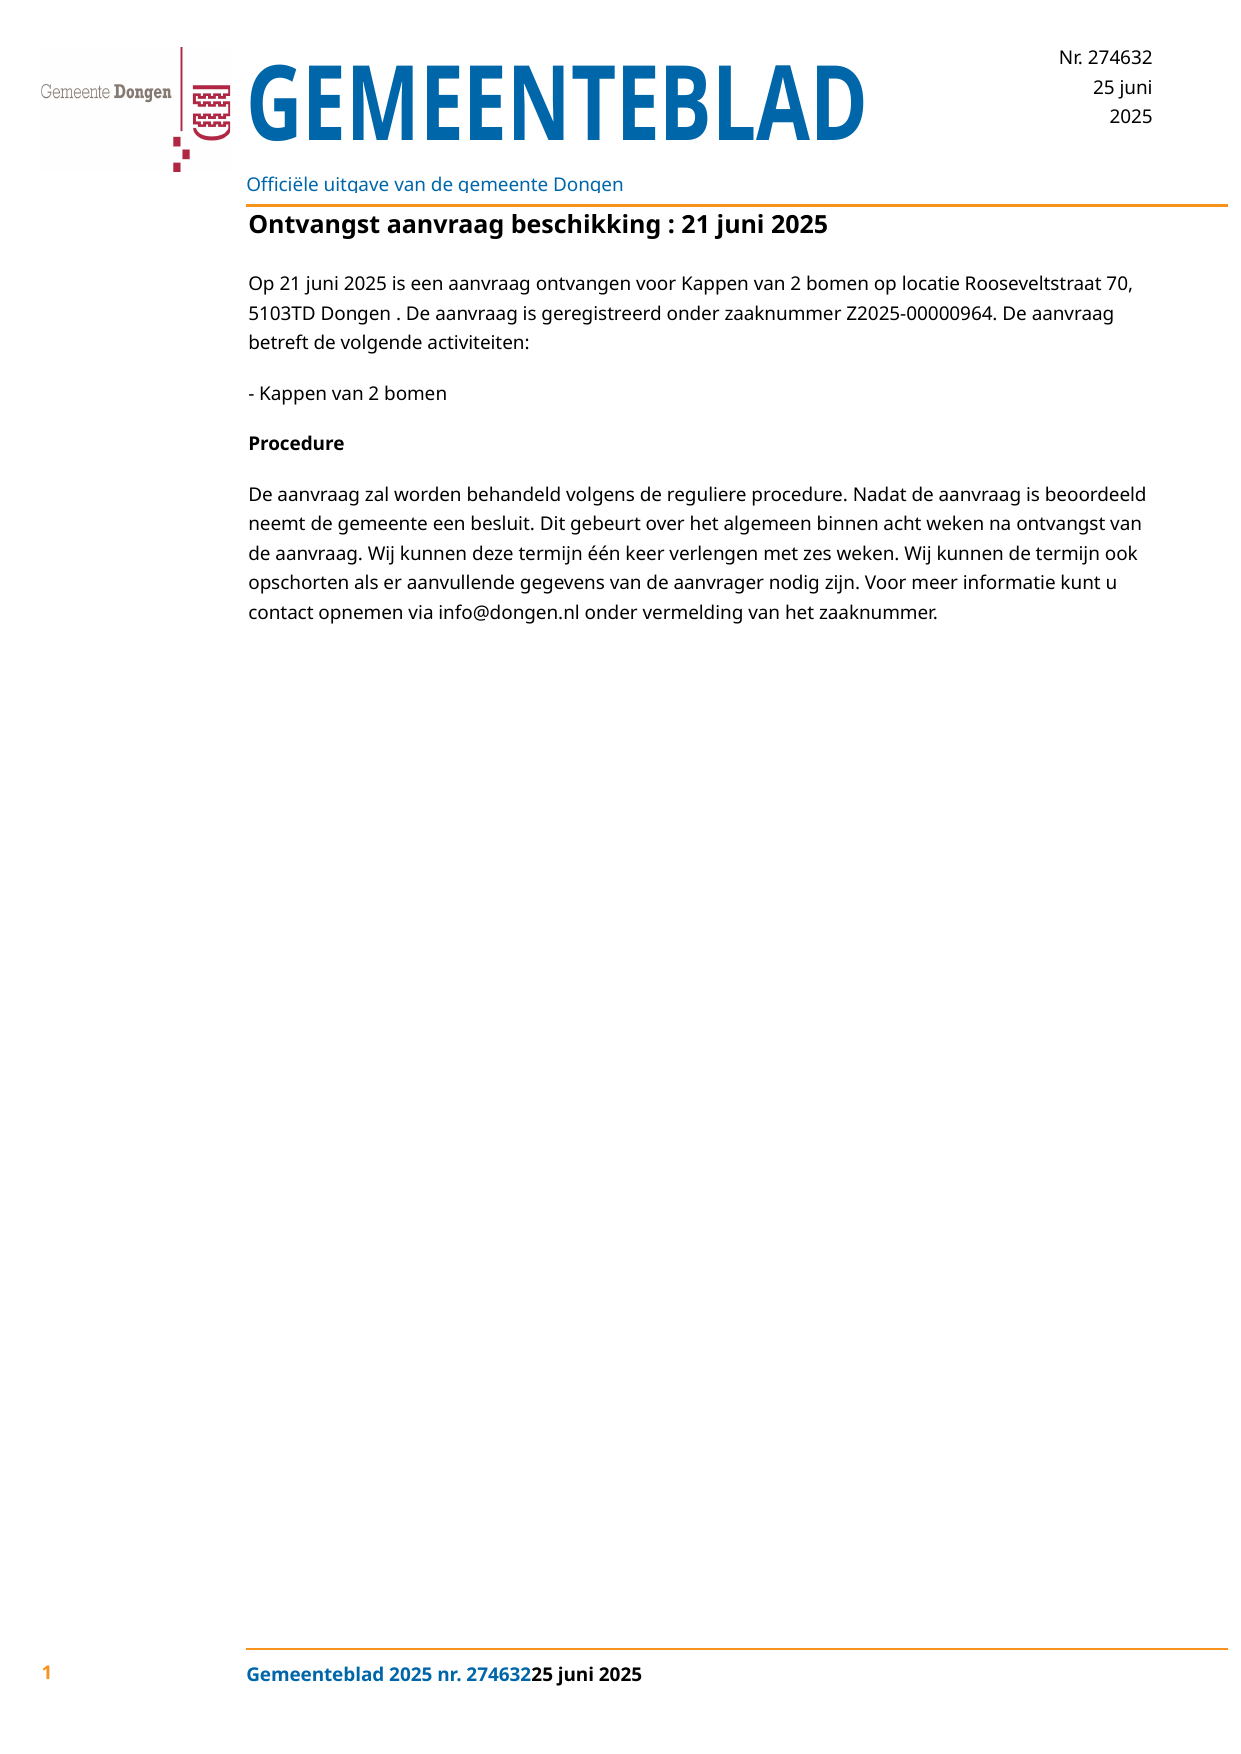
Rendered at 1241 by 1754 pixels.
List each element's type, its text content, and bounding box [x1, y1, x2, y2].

text Ontvangst aanvraag beschikking : 21 juni 2025 [248, 207, 1152, 241]
text Procedure [248, 430, 1152, 456]
text Op 21 juni 2025 is een aanvraag ontvangen voor Kappen van 2 bomen op locatie Rooseveltstraat 70, 5103TD Dongen . De aanvraag is geregistreerd onder zaaknummer Z2025-00000964. De aanvraag betreft de volgende activiteiten: [248, 270, 1152, 355]
text - Kappen van 2 bomen [248, 380, 1152, 406]
text De aanvraag zal worden behandeld volgens de reguliere procedure. Nadat de aanvraag is beoordeeld neemt de gemeente een besluit. Dit gebeurt over het algemeen binnen acht weken na ontvangst van de aanvraag. Wij kunnen deze termijn één keer verlengen met zes weken. Wij kunnen de termijn ook opschorten als er aanvullende gegevens van de aanvrager nodig zijn. Voor meer informatie kunt u contact opnemen via info@dongen.nl onder vermelding van het zaaknummer. [248, 481, 1152, 625]
picture [41, 47, 231, 172]
